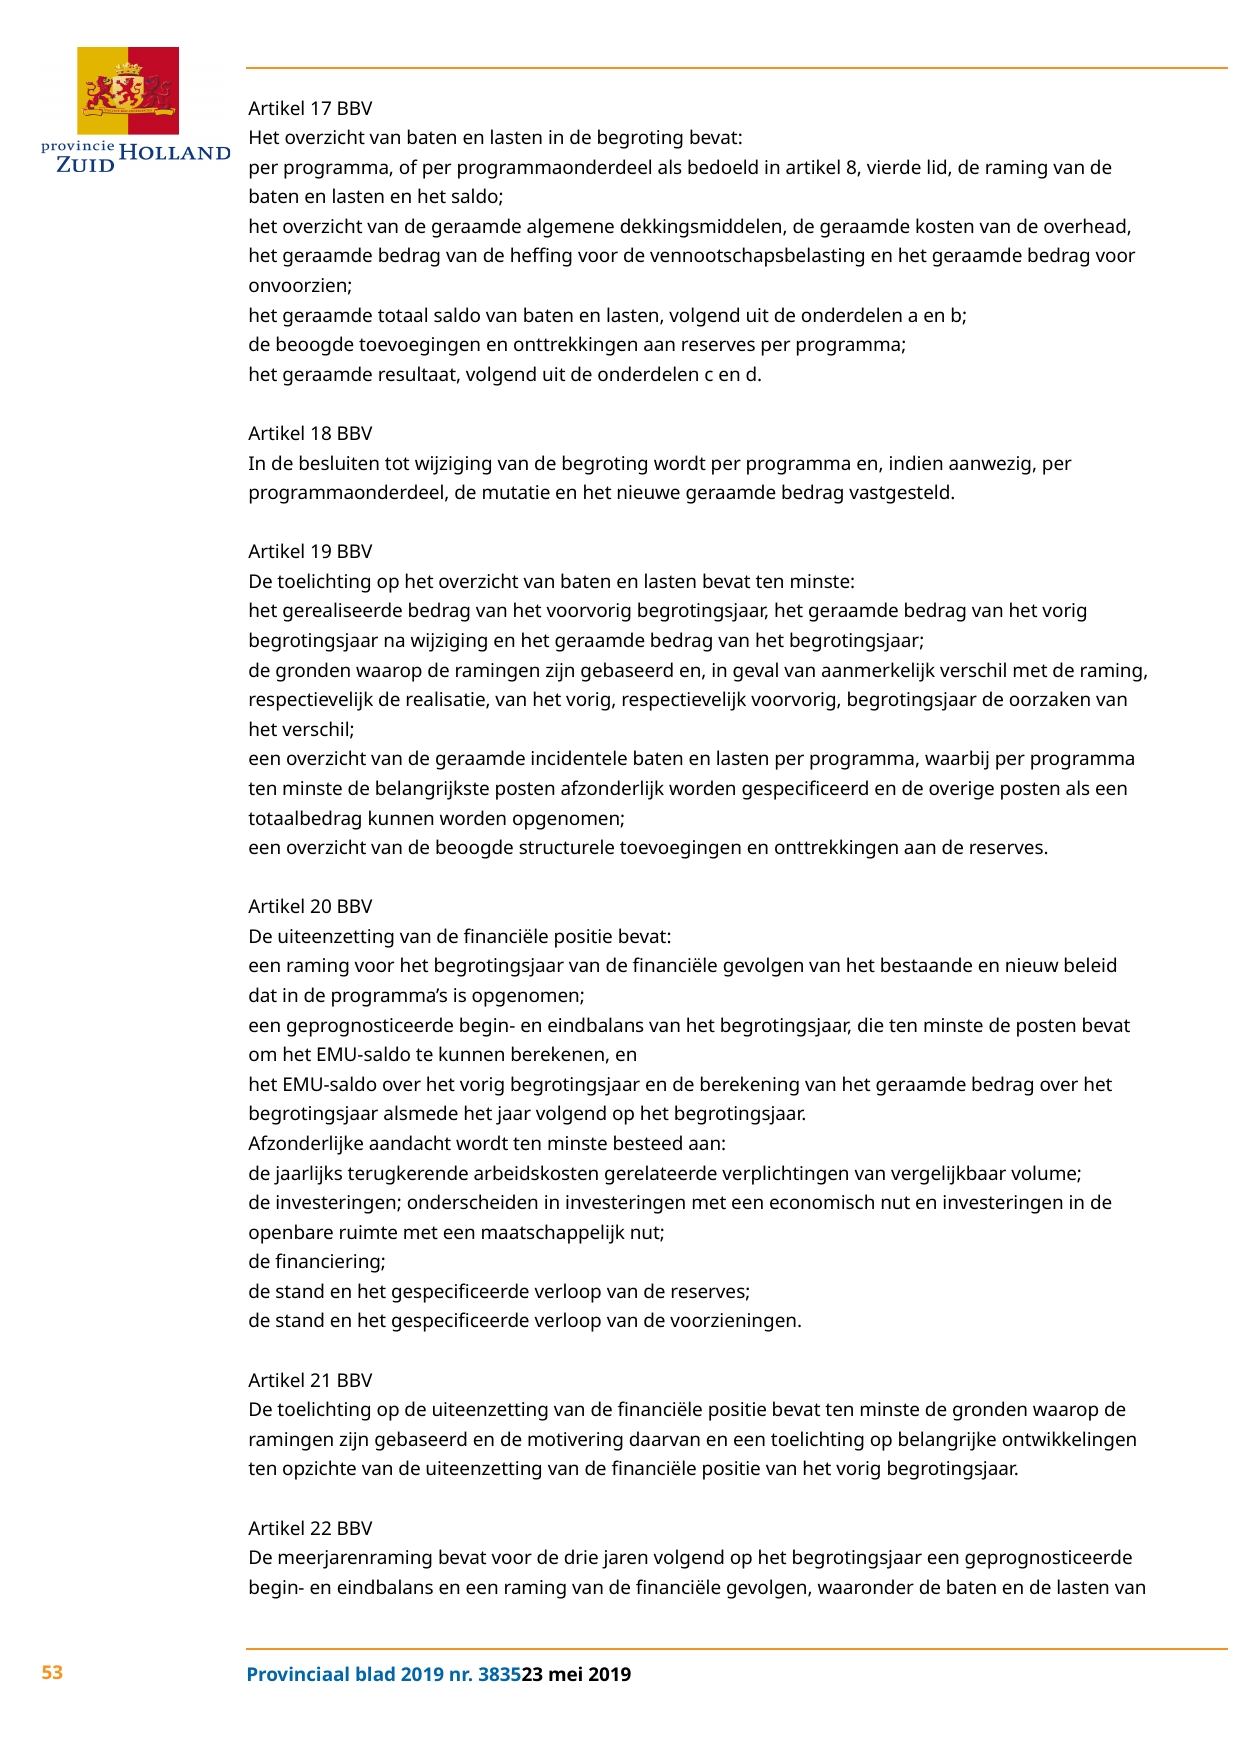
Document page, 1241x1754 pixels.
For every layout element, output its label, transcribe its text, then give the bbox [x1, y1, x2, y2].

text Artikel 19 BBV [248, 538, 1152, 564]
text Artikel 17 BBV [248, 95, 1152, 121]
text de investeringen; onderscheiden in investeringen met een economisch nut en investeringen in de openbare ruimte met een maatschappelijk nut; [248, 1189, 1152, 1245]
text de beoogde toevoegingen en onttrekkingen aan reserves per programma; [248, 331, 1152, 357]
text het geraamde resultaat, volgend uit de onderdelen c en d. [248, 361, 1152, 387]
text De toelichting op de uiteenzetting van de financiële positie bevat ten minste de gronden waarop de ramingen zijn gebaseerd en de motivering daarvan en een toelichting op belangrijke ontwikkelingen ten opzichte van de uiteenzetting van de financiële positie van het vorig begrotingsjaar. [248, 1396, 1152, 1481]
text een raming voor het begrotingsjaar van de financiële gevolgen van het bestaande en nieuw beleid dat in de programma’s is opgenomen; [248, 953, 1152, 1008]
picture [41, 47, 231, 172]
text De uiteenzetting van de financiële positie bevat: [248, 923, 1152, 949]
text de financiering; [248, 1248, 1152, 1274]
text het gerealiseerde bedrag van het voorvorig begrotingsjaar, het geraamde bedrag van het vorig begrotingsjaar na wijziging en het geraamde bedrag van het begrotingsjaar; [248, 598, 1152, 653]
text Afzonderlijke aandacht wordt ten minste besteed aan: [248, 1130, 1152, 1156]
text het overzicht van de geraamde algemene dekkingsmiddelen, de geraamde kosten van de overhead, het geraamde bedrag van de heffing voor de vennootschapsbelasting en het geraamde bedrag voor onvoorzien; [248, 213, 1152, 298]
text de gronden waarop de ramingen zijn gebaseerd en, in geval van aanmerkelijk verschil met de raming, respectievelijk de realisatie, van het vorig, respectievelijk voorvorig, begrotingsjaar de oorzaken van het verschil; [248, 657, 1152, 742]
text Het overzicht van baten en lasten in de begroting bevat: [248, 124, 1152, 150]
text Artikel 21 BBV [248, 1367, 1152, 1393]
text In de besluiten tot wijziging van de begroting wordt per programma en, indien aanwezig, per programmaonderdeel, de mutatie en het nieuwe geraamde bedrag vastgesteld. [248, 450, 1152, 505]
text het geraamde totaal saldo van baten en lasten, volgend uit de onderdelen a en b; [248, 302, 1152, 328]
text de stand en het gespecificeerde verloop van de reserves; [248, 1278, 1152, 1304]
text De toelichting op het overzicht van baten en lasten bevat ten minste: [248, 568, 1152, 594]
text de jaarlijks terugkerende arbeidskosten gerelateerde verplichtingen van vergelijkbaar volume; [248, 1160, 1152, 1186]
text Artikel 22 BBV [248, 1515, 1152, 1541]
text een overzicht van de geraamde incidentele baten en lasten per programma, waarbij per programma ten minste de belangrijkste posten afzonderlijk worden gespecificeerd en de overige posten als een totaalbedrag kunnen worden opgenomen; [248, 746, 1152, 831]
text De meerjarenraming bevat voor de drie jaren volgend op het begrotingsjaar een geprognosticeerde begin- en eindbalans en een raming van de financiële gevolgen, waaronder de baten en de lasten van [248, 1544, 1152, 1600]
text een overzicht van de beoogde structurele toevoegingen en onttrekkingen aan de reserves. [248, 834, 1152, 860]
text de stand en het gespecificeerde verloop van de voorzieningen. [248, 1308, 1152, 1333]
text per programma, of per programmaonderdeel als bedoeld in artikel 8, vierde lid, de raming van de baten en lasten en het saldo; [248, 154, 1152, 209]
text een geprognosticeerde begin- en eindbalans van het begrotingsjaar, die ten minste de posten bevat om het EMU-saldo te kunnen berekenen, en [248, 1012, 1152, 1067]
text Artikel 20 BBV [248, 893, 1152, 919]
text Artikel 18 BBV [248, 420, 1152, 446]
text het EMU-saldo over het vorig begrotingsjaar en de berekening van het geraamde bedrag over het begrotingsjaar alsmede het jaar volgend op het begrotingsjaar. [248, 1071, 1152, 1126]
